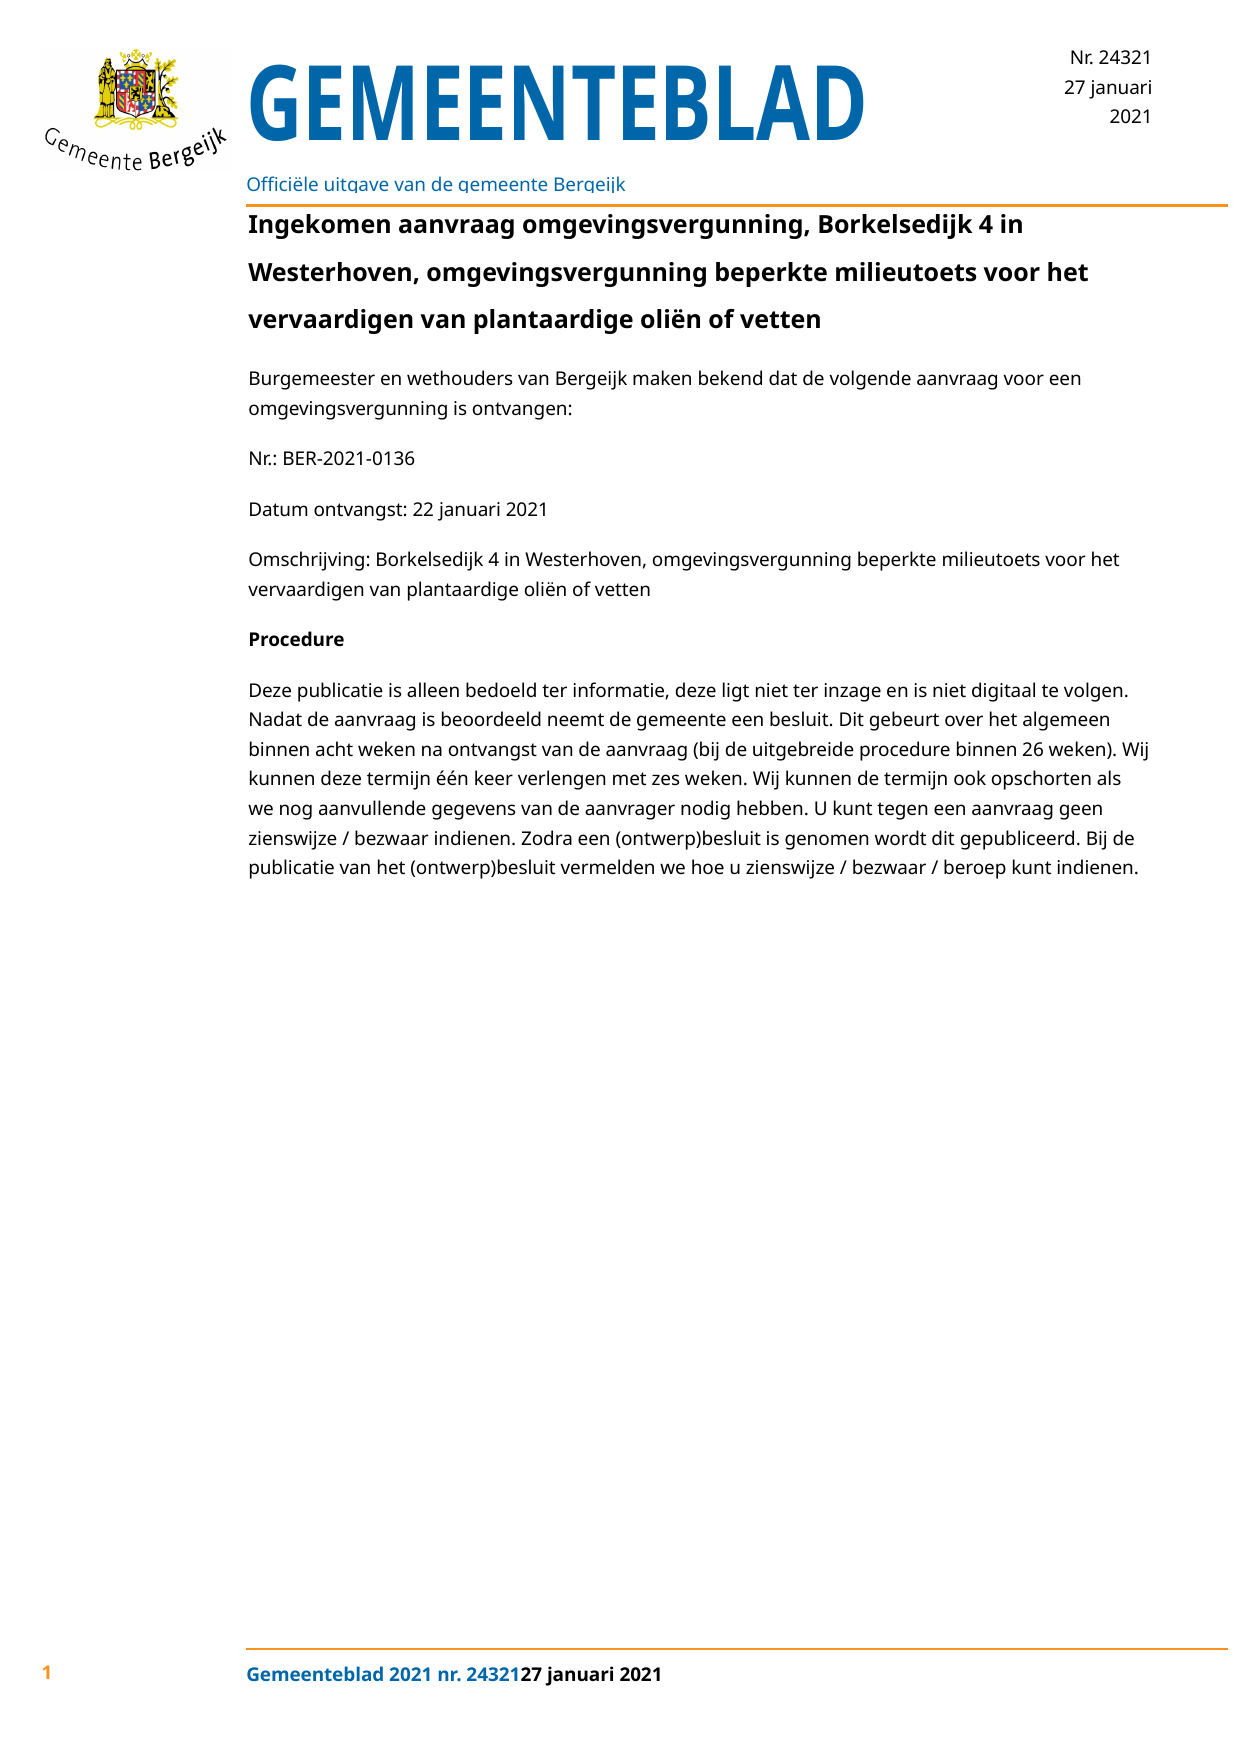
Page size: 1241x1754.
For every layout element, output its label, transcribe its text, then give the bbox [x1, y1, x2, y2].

text Deze publicatie is alleen bedoeld ter informatie, deze ligt niet ter inzage en is niet digitaal te volgen. Nadat de aanvraag is beoordeeld neemt de gemeente een besluit. Dit gebeurt over het algemeen binnen acht weken na ontvangst van de aanvraag (bij de uitgebreide procedure binnen 26 weken). Wij kunnen deze termijn één keer verlengen met zes weken. Wij kunnen de termijn ook opschorten als we nog aanvullende gegevens van de aanvrager nodig hebben. U kunt tegen een aanvraag geen zienswijze / bezwaar indienen. Zodra een (ontwerp)besluit is genomen wordt dit gepubliceerd. Bij de publicatie van het (ontwerp)besluit vermelden we hoe u zienswijze / bezwaar / beroep kunt indienen. [248, 677, 1152, 880]
text Procedure [248, 626, 1152, 652]
text Nr.: BER-2021-0136 [248, 446, 1152, 471]
picture [41, 47, 231, 172]
text Omschrijving: Borkelsedijk 4 in Westerhoven, omgevingsvergunning beperkte milieutoets voor het vervaardigen van plantaardige oliën of vetten [248, 546, 1152, 602]
text Ingekomen aanvraag omgevingsvergunning, Borkelsedijk 4 in Westerhoven, omgevingsvergunning beperkte milieutoets voor het vervaardigen van plantaardige oliën of vetten [248, 207, 1152, 336]
text Burgemeester en wethouders van Bergeijk maken bekend dat de volgende aanvraag voor een omgevingsvergunning is ontvangen: [248, 366, 1152, 421]
text Datum ontvangst: 22 januari 2021 [248, 496, 1152, 522]
